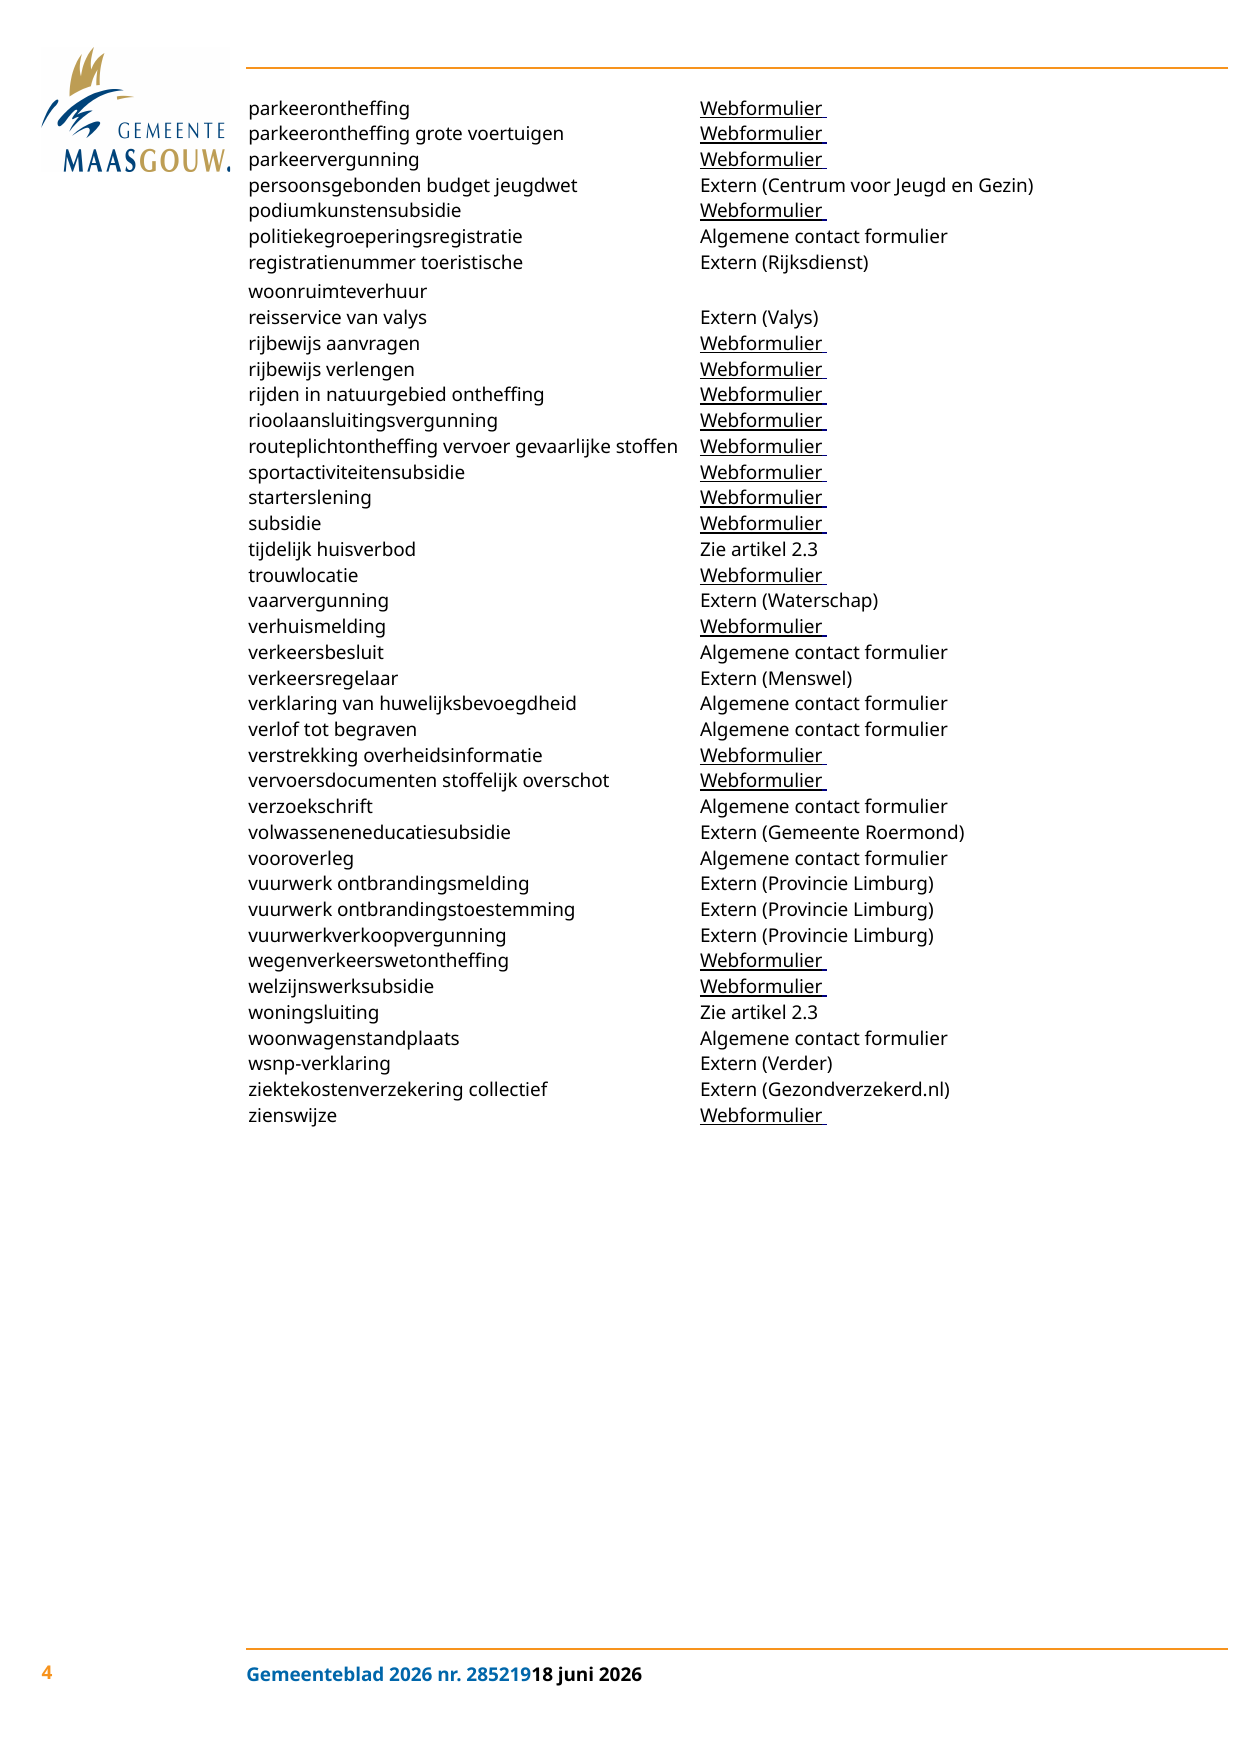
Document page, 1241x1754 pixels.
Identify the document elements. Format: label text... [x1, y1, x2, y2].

table_cell verkeersbesluit [248, 639, 700, 665]
table_cell ziektekostenverzekering collectief [248, 1076, 700, 1102]
table_cell vaarvergunning [248, 588, 700, 613]
table_cell verlof tot begraven [248, 716, 700, 742]
table_cell Extern (Verder) [700, 1051, 1152, 1076]
table_cell volwasseneneducatiesubsidie [248, 819, 700, 845]
table_cell tijdelijk huisverbod [248, 536, 700, 562]
table_cell Webformulier [700, 330, 1152, 356]
table_cell Webformulier [700, 768, 1152, 793]
table_cell Webformulier [700, 121, 1152, 146]
table_cell verhuismelding [248, 613, 700, 639]
table_cell trouwlocatie [248, 562, 700, 587]
table_cell parkeerontheffing grote voertuigen [248, 121, 700, 146]
table_cell parkeervergunning [248, 146, 700, 172]
table_cell Algemene contact formulier [700, 224, 1152, 249]
table_cell verklaring van huwelijksbevoegdheid [248, 690, 700, 716]
table_cell verkeersregelaar [248, 665, 700, 690]
table_cell Webformulier [700, 198, 1152, 223]
table_cell Zie artikel 2.3 [700, 536, 1152, 562]
table_cell Webformulier [700, 562, 1152, 587]
table_cell Extern (Menswel) [700, 665, 1152, 690]
table_cell verstrekking overheidsinformatie [248, 742, 700, 768]
table_cell Extern (Provincie Limburg) [700, 896, 1152, 922]
table_cell vuurwerkverkoopvergunning [248, 922, 700, 948]
table_cell wegenverkeerswetontheffing [248, 948, 700, 973]
table_cell Webformulier [700, 613, 1152, 639]
table_cell Webformulier [700, 485, 1152, 510]
table_cell vuurwerk ontbrandingsmelding [248, 871, 700, 896]
table_cell Extern (Provincie Limburg) [700, 922, 1152, 948]
table_cell Webformulier [700, 974, 1152, 999]
table_cell Webformulier [700, 95, 1152, 121]
table_cell registratienummer toeristische woonruimteverhuur [248, 249, 700, 304]
table_cell Webformulier [700, 510, 1152, 536]
table_cell politiekegroeperingsregistratie [248, 224, 700, 249]
table_cell Zie artikel 2.3 [700, 999, 1152, 1025]
table_cell Extern (Provincie Limburg) [700, 871, 1152, 896]
table_cell persoonsgebonden budget jeugdwet [248, 172, 700, 198]
table_cell rioolaansluitingsvergunning [248, 408, 700, 433]
table_cell woningsluiting [248, 999, 700, 1025]
table_cell Extern (Rijksdienst) [700, 249, 1152, 304]
table_cell Webformulier [700, 146, 1152, 172]
table_cell zienswijze [248, 1102, 700, 1128]
table_cell Webformulier [700, 948, 1152, 973]
table_cell Algemene contact formulier [700, 1025, 1152, 1051]
table_cell Extern (Gemeente Roermond) [700, 819, 1152, 845]
table_cell Extern (Centrum voor Jeugd en Gezin) [700, 172, 1152, 198]
table_cell podiumkunstensubsidie [248, 198, 700, 223]
table_cell Webformulier [700, 742, 1152, 768]
table_cell vuurwerk ontbrandingstoestemming [248, 896, 700, 922]
table_cell Extern (Gezondverzekerd.nl) [700, 1076, 1152, 1102]
table_cell rijbewijs verlengen [248, 356, 700, 382]
table_cell starterslening [248, 485, 700, 510]
table_cell rijbewijs aanvragen [248, 330, 700, 356]
table_cell Algemene contact formulier [700, 793, 1152, 819]
picture [41, 47, 231, 172]
table_cell subsidie [248, 510, 700, 536]
table_cell verzoekschrift [248, 793, 700, 819]
table_cell sportactiviteitensubsidie [248, 459, 700, 484]
table_cell Algemene contact formulier [700, 639, 1152, 665]
table_cell Webformulier [700, 1102, 1152, 1128]
table_cell Webformulier [700, 356, 1152, 382]
table_cell Extern (Valys) [700, 305, 1152, 330]
table_cell Algemene contact formulier [700, 716, 1152, 742]
table_cell Extern (Waterschap) [700, 588, 1152, 613]
table_cell rijden in natuurgebied ontheffing [248, 382, 700, 407]
table_cell wsnp-verklaring [248, 1051, 700, 1076]
table_cell vooroverleg [248, 845, 700, 871]
table_cell reisservice van valys [248, 305, 700, 330]
table_cell routeplichtontheffing vervoer gevaarlijke stoffen [248, 433, 700, 459]
table_cell Algemene contact formulier [700, 690, 1152, 716]
table_cell Webformulier [700, 408, 1152, 433]
table_cell woonwagenstandplaats [248, 1025, 700, 1051]
table_cell welzijnswerksubsidie [248, 974, 700, 999]
table_cell Webformulier [700, 459, 1152, 484]
table_cell parkeerontheffing [248, 95, 700, 121]
table_cell Webformulier [700, 433, 1152, 459]
table_cell Webformulier [700, 382, 1152, 407]
table_cell vervoersdocumenten stoffelijk overschot [248, 768, 700, 793]
table_cell Algemene contact formulier [700, 845, 1152, 871]
